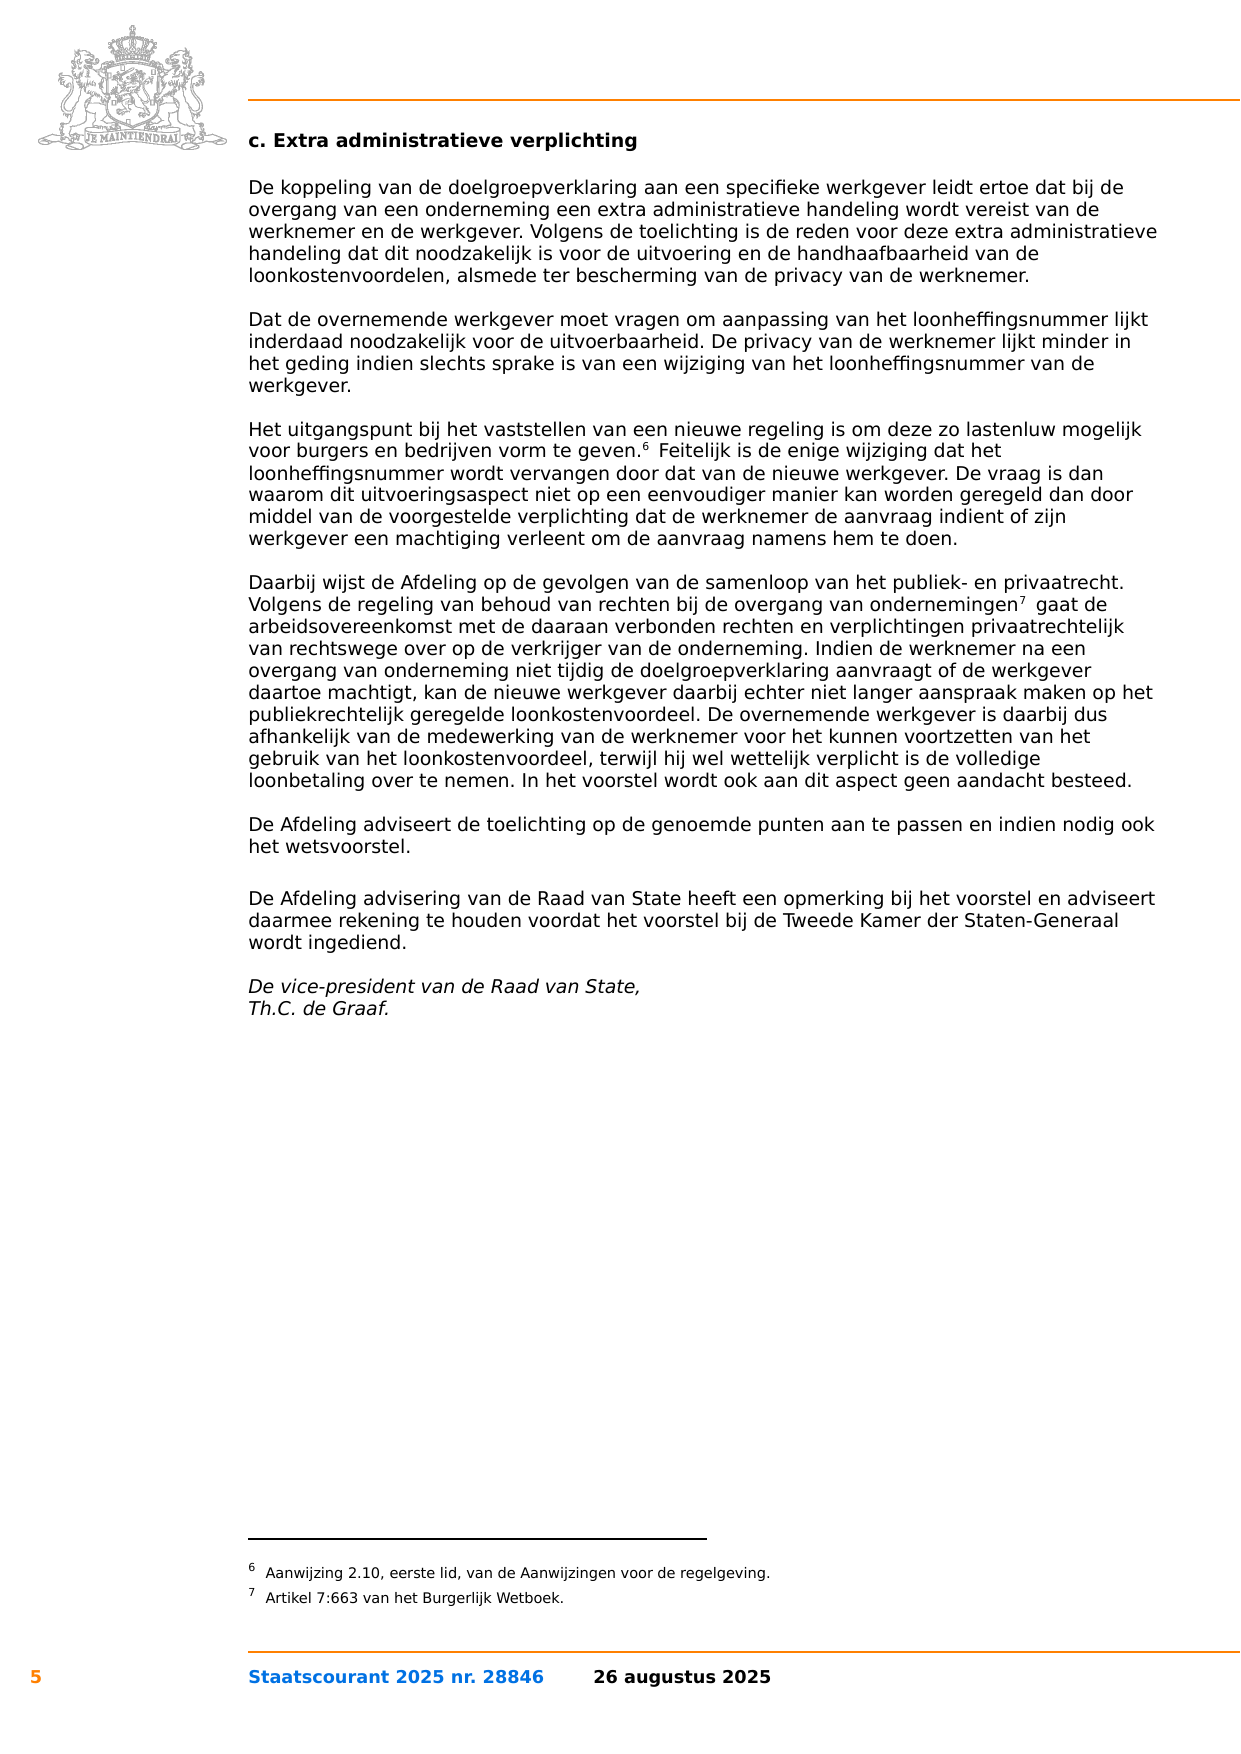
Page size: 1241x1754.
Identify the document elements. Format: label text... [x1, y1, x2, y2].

text De vice-president van de Raad van State, Th.C. de Graaf. [248, 976, 1163, 1019]
text De Afdeling advisering van de Raad van State heeft een opmerking bij het voorstel en adviseert daarmee rekening te houden voordat het voorstel bij de Tweede Kamer der Staten-Generaal wordt ingediend. [248, 888, 1163, 954]
text Aanwijzing 2.10, eerste lid, van de Aanwijzingen voor de regelgeving. [248, 1561, 1163, 1583]
text De koppeling van de doelgroepverklaring aan een specifieke werkgever leidt ertoe dat bij de overgang van een onderneming een extra administratieve handeling wordt vereist van de werknemer en de werkgever. Volgens de toelichting is de reden voor deze extra administratieve handeling dat dit noodzakelijk is voor de uitvoering en de handhaafbaarheid van de loonkostenvoordelen, alsmede ter bescherming van de privacy van de werknemer. [248, 177, 1163, 287]
text De Afdeling adviseert de toelichting op de genoemde punten aan te passen en indien nodig ook het wetsvoorstel. [248, 814, 1163, 858]
text Het uitgangspunt bij het vaststellen van een nieuwe regeling is om deze zo lastenluw mogelijk voor burgers en bedrijven vorm te geven. Feitelijk is de enige wijziging dat het loonheffingsnummer wordt vervangen door dat van de nieuwe werkgever. De vraag is dan waarom dit uitvoeringsaspect niet op een eenvoudiger manier kan worden geregeld dan door middel van de voorgestelde verplichting dat de werknemer de aanvraag indient of zijn werkgever een machtiging verleent om de aanvraag namens hem te doen. [248, 418, 1163, 550]
text Artikel 7:663 van het Burgerlijk Wetboek. [248, 1586, 1163, 1608]
picture [38, 25, 227, 150]
text Dat de overnemende werkgever moet vragen om aanpassing van het loonheffingsnummer lijkt inderdaad noodzakelijk voor de uitvoerbaarheid. De privacy van de werknemer lijkt minder in het geding indien slechts sprake is van een wijziging van het loonheffingsnummer van de werkgever. [248, 309, 1163, 397]
text Daarbij wijst de Afdeling op de gevolgen van de samenloop van het publiek- en privaatrecht. Volgens de regeling van behoud van rechten bij de overgang van ondernemingen gaat de arbeidsovereenkomst met de daaraan verbonden rechten en verplichtingen privaatrechtelijk van rechtswege over op de verkrijger van de onderneming. Indien de werknemer na een overgang van onderneming niet tijdig de doelgroepverklaring aanvraagt of de werkgever daartoe machtigt, kan de nieuwe werkgever daarbij echter niet langer aanspraak maken op het publiekrechtelijk geregelde loonkostenvoordeel. De overnemende werkgever is daarbij dus afhankelijk van de medewerking van de werknemer voor het kunnen voortzetten van het gebruik van het loonkostenvoordeel, terwijl hij wel wettelijk verplicht is de volledige loonbetaling over te nemen. In het voorstel wordt ook aan dit aspect geen aandacht besteed. [248, 572, 1163, 792]
subtitle c. Extra administratieve verplichting [248, 130, 1163, 152]
